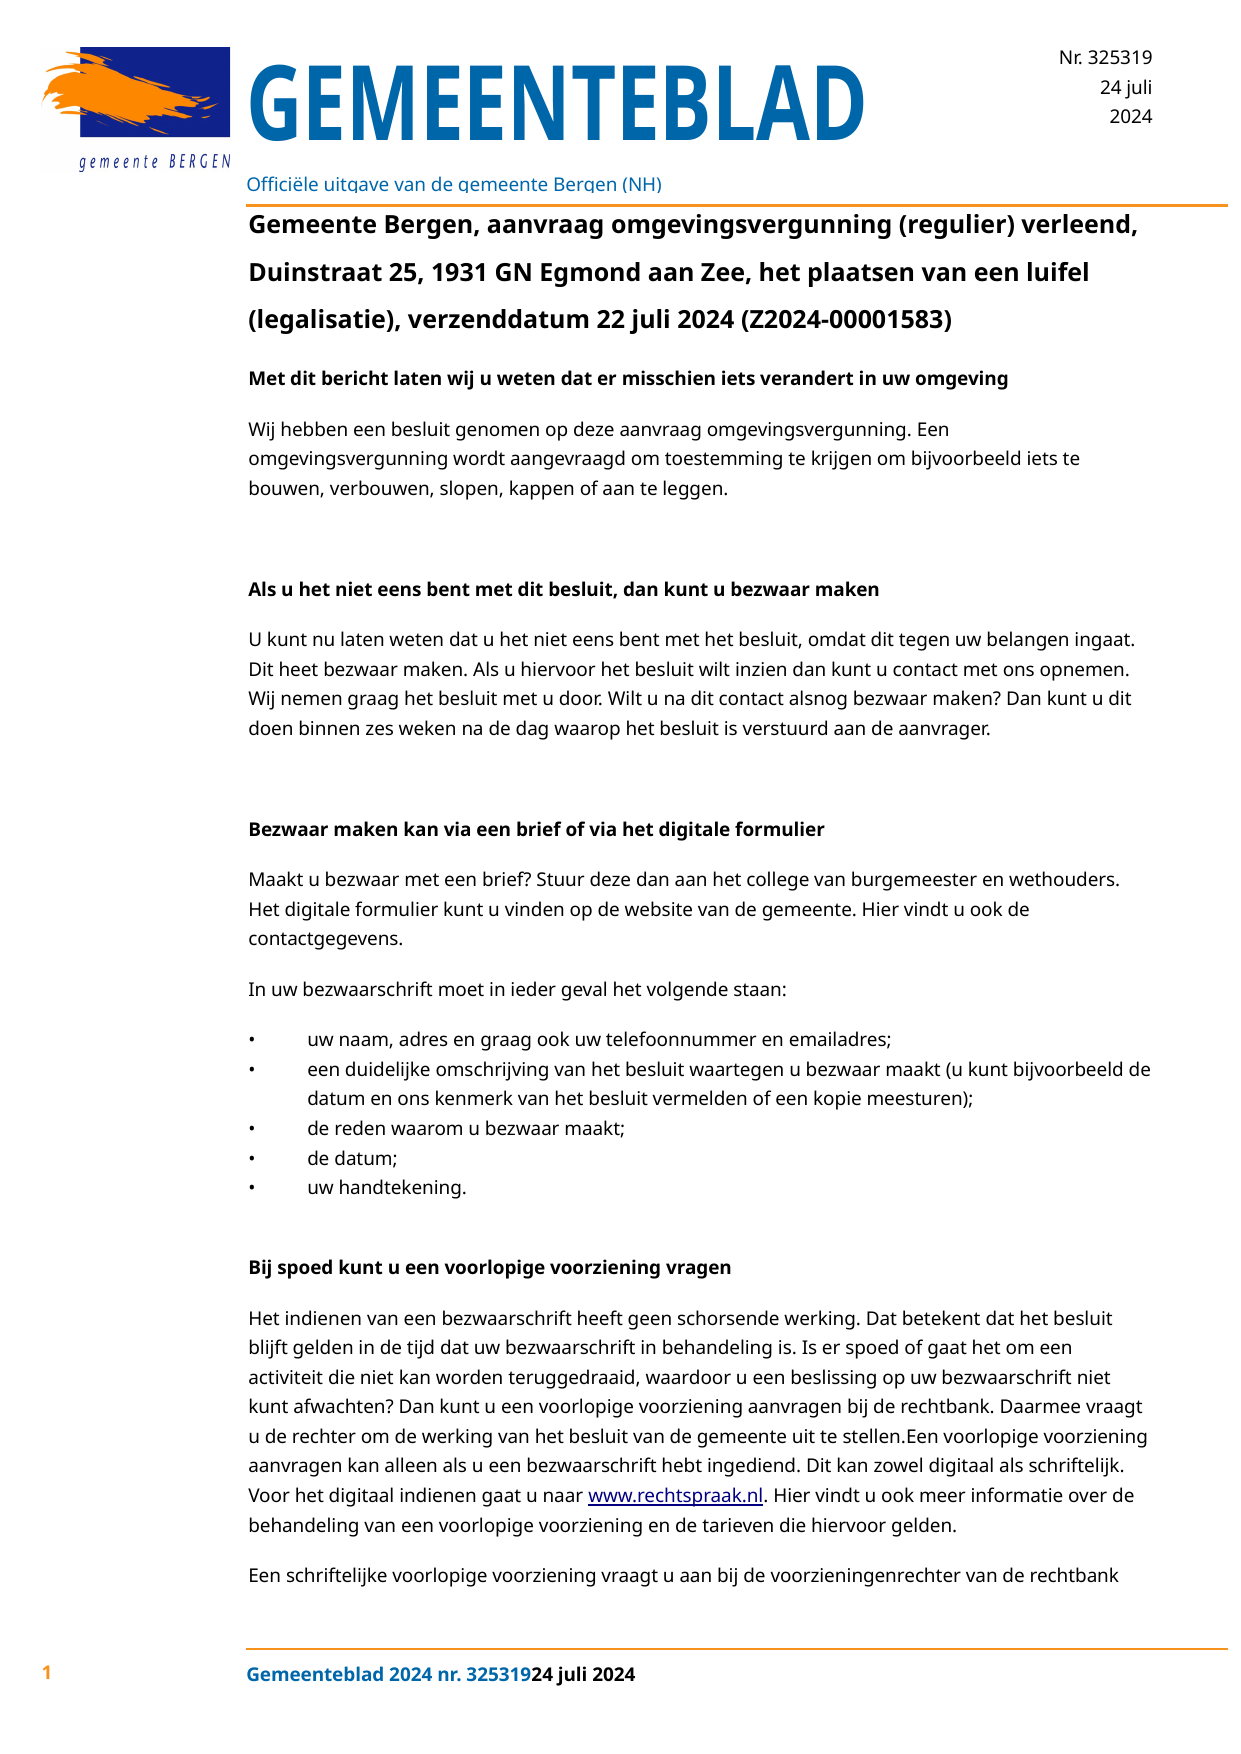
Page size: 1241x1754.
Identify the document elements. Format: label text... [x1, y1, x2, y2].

text Als u het niet eens bent met dit besluit, dan kunt u bezwaar maken [248, 576, 1152, 602]
text In uw bezwaarschrift moet in ieder geval het volgende staan: [248, 976, 1152, 1002]
text Met dit bericht laten wij u weten dat er misschien iets verandert in uw omgeving [248, 366, 1152, 391]
list de datum; [248, 1145, 1152, 1170]
text Bij spoed kunt u een voorlopige voorziening vragen [248, 1254, 1152, 1280]
text Het indienen van een bezwaarschrift heeft geen schorsende werking. Dat betekent dat het besluit blijft gelden in de tijd dat uw bezwaarschrift in behandeling is. Is er spoed of gaat het om een activiteit die niet kan worden teruggedraaid, waardoor u een beslissing op uw bezwaarschrift niet kunt afwachten? Dan kunt u een voorlopige voorziening aanvragen bij de rechtbank. Daarmee vraagt u de rechter om de werking van het besluit van de gemeente uit te stellen.Een voorlopige voorziening aanvragen kan alleen als u een bezwaarschrift hebt ingediend. Dit kan zowel digitaal als schriftelijk. Voor het digitaal indienen gaat u naar www.rechtspraak.nl. Hier vindt u ook meer informatie over de behandeling van een voorlopige voorziening en de tarieven die hiervoor gelden. [248, 1305, 1152, 1537]
text Maakt u bezwaar met een brief? Stuur deze dan aan het college van burgemeester en wethouders. Het digitale formulier kunt u vinden op de website van de gemeente. Hier vindt u ook de contactgegevens. [248, 866, 1152, 951]
text U kunt nu laten weten dat u het niet eens bent met het besluit, omdat dit tegen uw belangen ingaat. Dit heet bezwaar maken. Als u hiervoor het besluit wilt inzien dan kunt u contact met ons opnemen. Wij nemen graag het besluit met u door. Wilt u na dit contact alsnog bezwaar maken? Dan kunt u dit doen binnen zes weken na de dag waarop het besluit is verstuurd aan de aanvrager. [248, 626, 1152, 741]
text Bezwaar maken kan via een brief of via het digitale formulier [248, 816, 1152, 842]
list een duidelijke omschrijving van het besluit waartegen u bezwaar maakt (u kunt bijvoorbeeld de datum en ons kenmerk van het besluit vermelden of een kopie meesturen); [248, 1056, 1152, 1111]
text Wij hebben een besluit genomen op deze aanvraag omgevingsvergunning. Een omgevingsvergunning wordt aangevraagd om toestemming te krijgen om bijvoorbeeld iets te bouwen, verbouwen, slopen, kappen of aan te leggen. [248, 416, 1152, 501]
list uw naam, adres en graag ook uw telefoonnummer en emailadres; [248, 1026, 1152, 1052]
list de reden waarom u bezwaar maakt; [248, 1115, 1152, 1141]
text Gemeente Bergen, aanvraag omgevingsvergunning (regulier) verleend, Duinstraat 25, 1931 GN Egmond aan Zee, het plaatsen van een luifel (legalisatie), verzenddatum 22 juli 2024 (Z2024-00001583) [248, 207, 1152, 336]
text Een schriftelijke voorlopige voorziening vraagt u aan bij de voorzieningenrechter van de rechtbank [248, 1562, 1152, 1588]
picture [41, 47, 231, 172]
list uw handtekening. [248, 1174, 1152, 1200]
